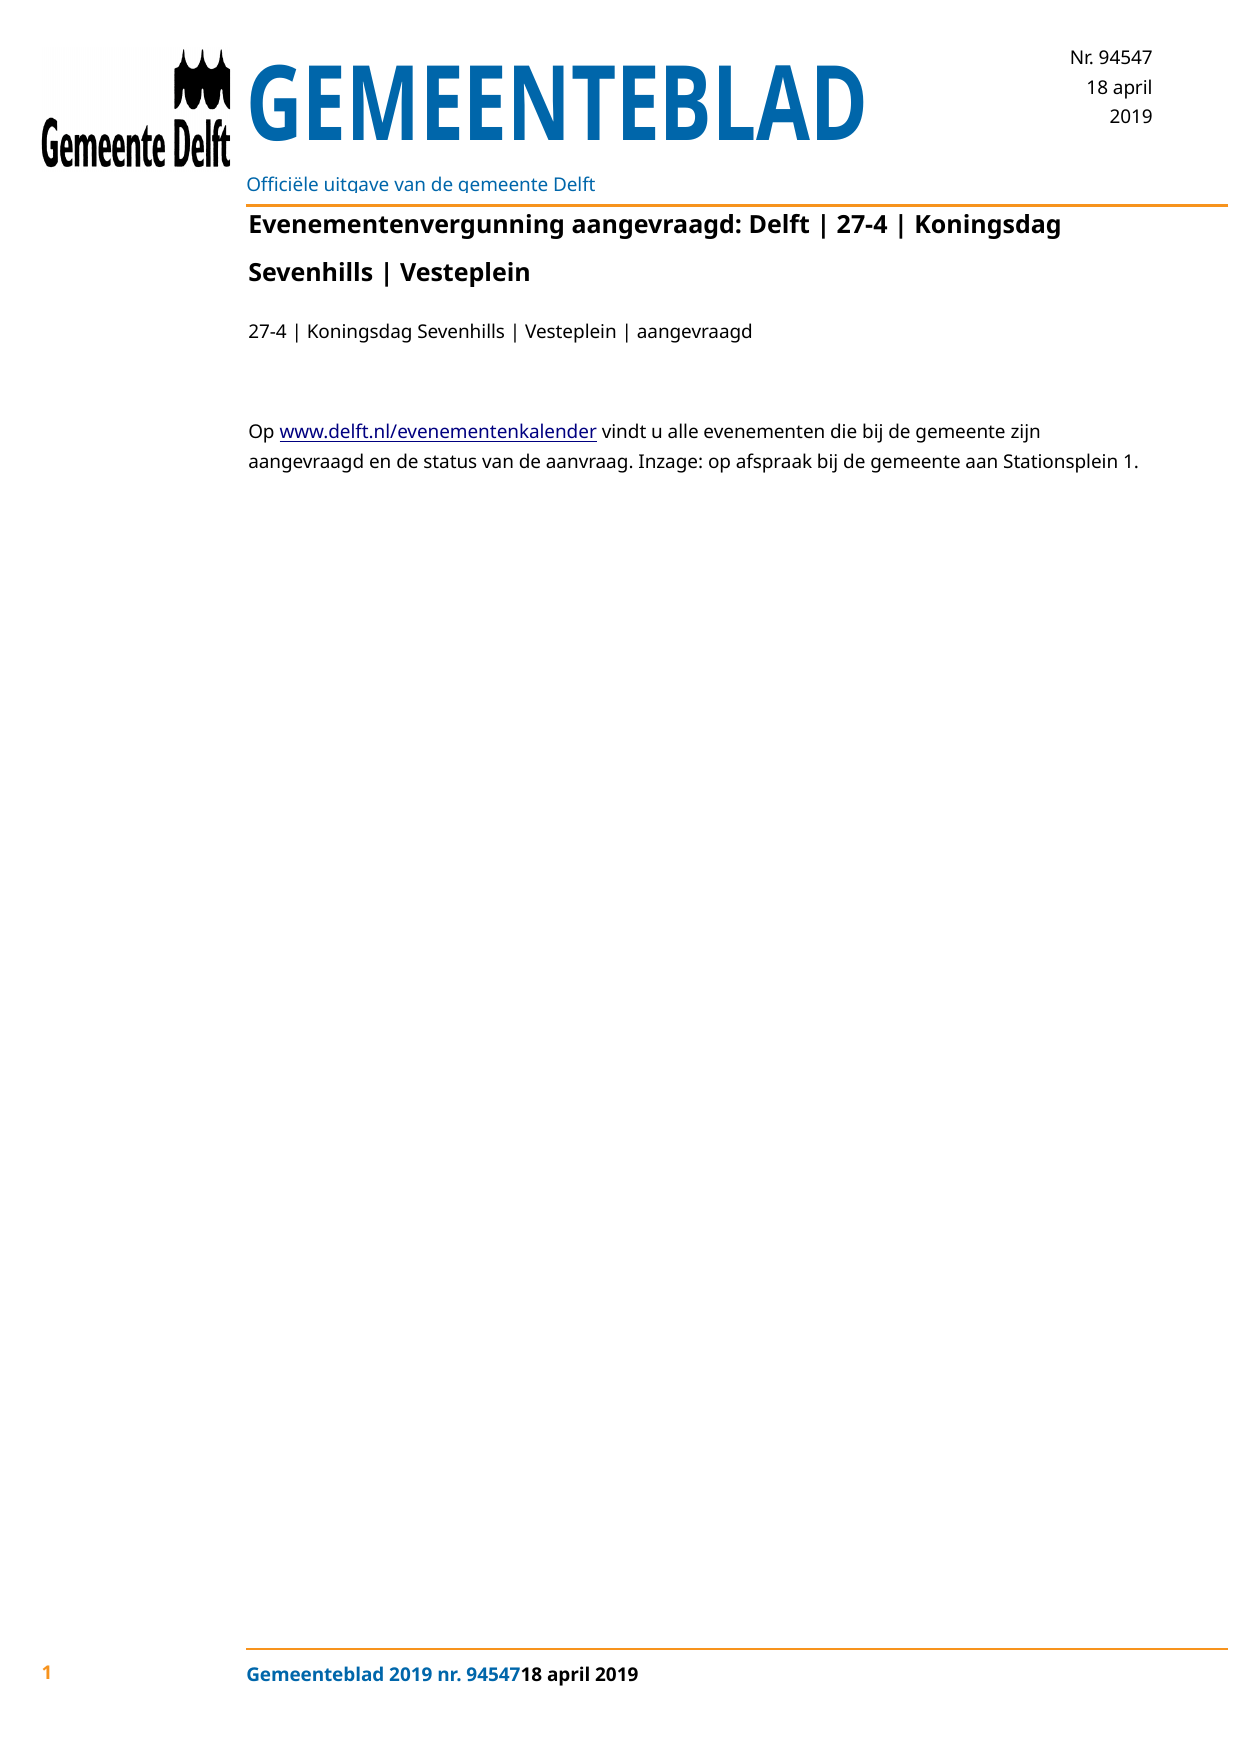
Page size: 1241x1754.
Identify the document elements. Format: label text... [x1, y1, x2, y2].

text Op www.delft.nl/evenementenkalender vindt u alle evenementen die bij de gemeente zijn aangevraagd en de status van de aanvraag. Inzage: op afspraak bij de gemeente aan Stationsplein 1. [248, 419, 1152, 474]
text 27-4 | Koningsdag Sevenhills | Vesteplein | aangevraagd [248, 318, 1152, 344]
picture [41, 47, 231, 172]
text Evenementenvergunning aangevraagd: Delft | 27-4 | Koningsdag Sevenhills | Vesteplein [248, 207, 1152, 288]
